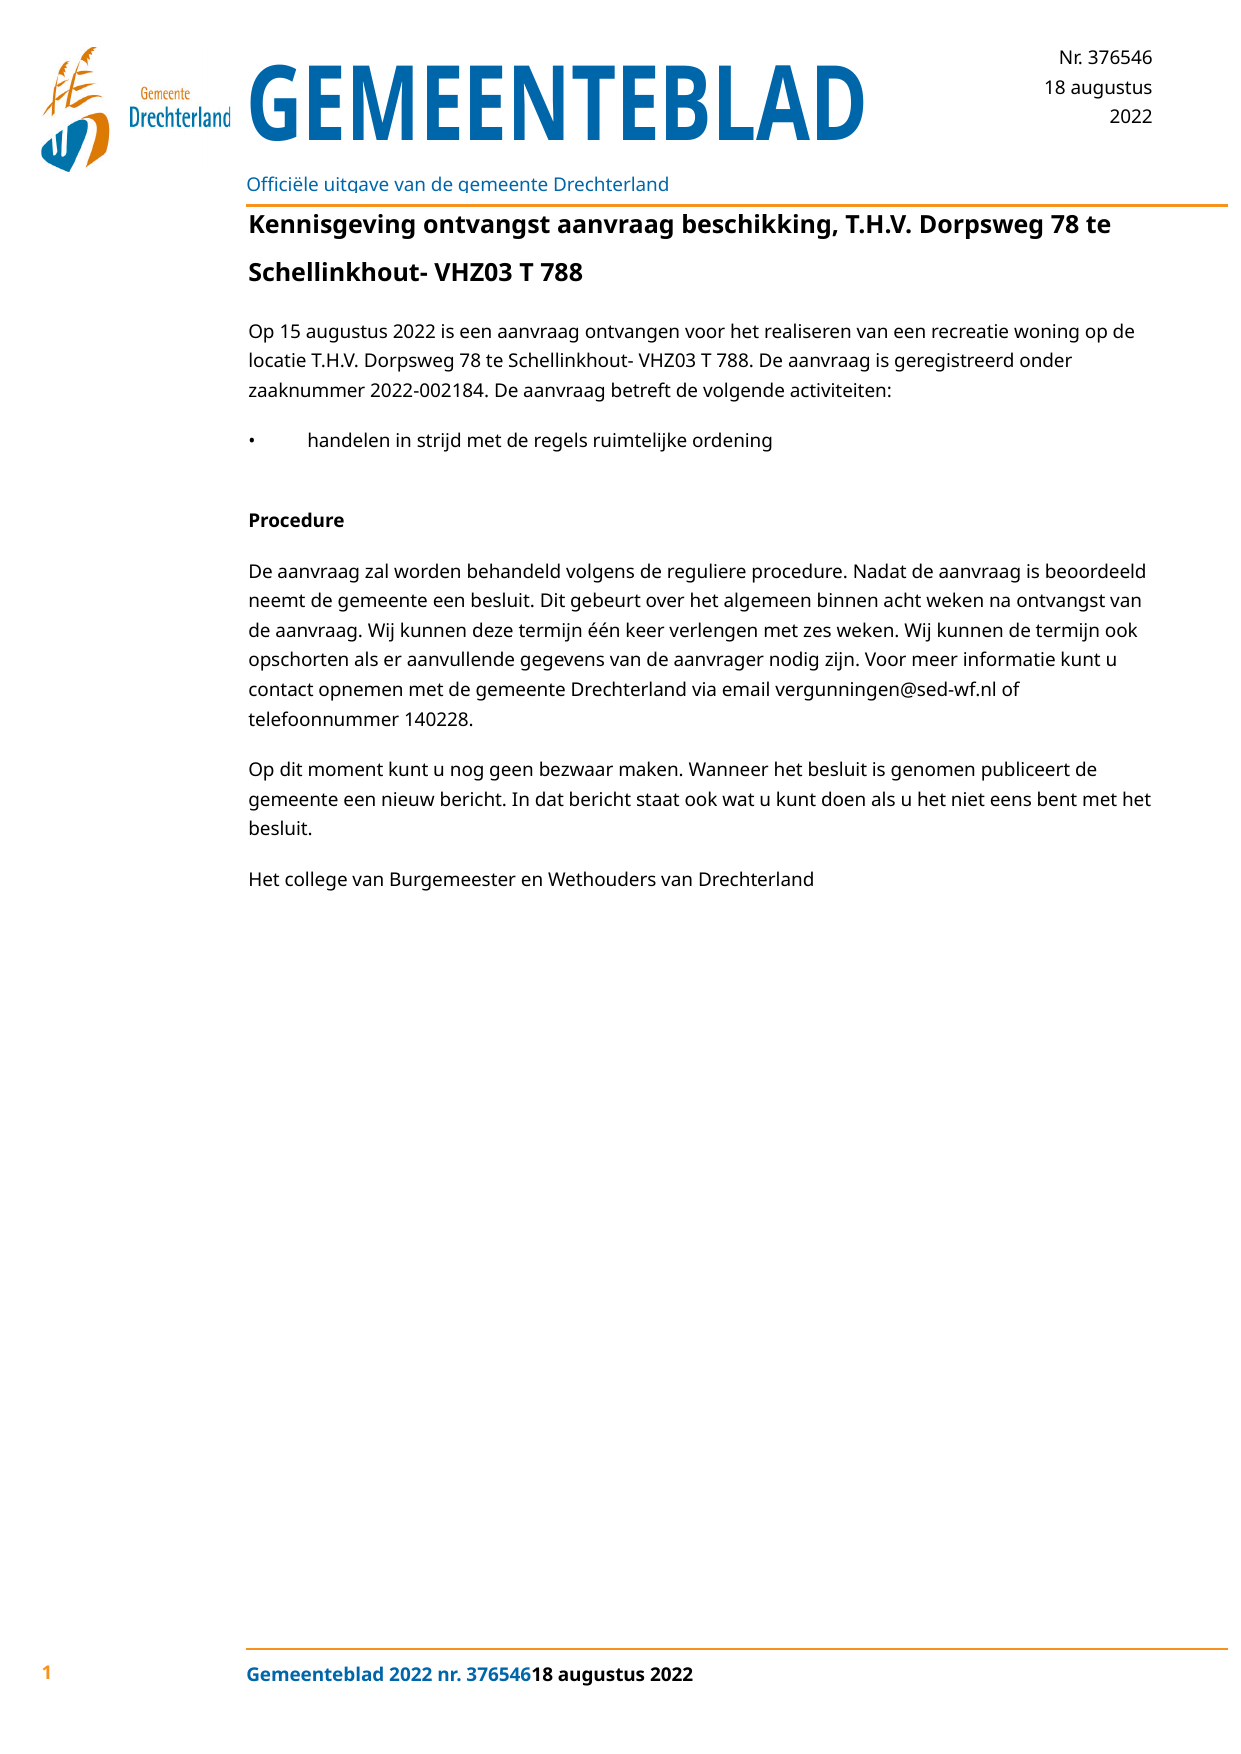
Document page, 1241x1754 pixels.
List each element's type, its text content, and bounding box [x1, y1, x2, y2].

text Op 15 augustus 2022 is een aanvraag ontvangen voor het realiseren van een recreatie woning op de locatie T.H.V. Dorpsweg 78 te Schellinkhout- VHZ03 T 788. De aanvraag is geregistreerd onder zaaknummer 2022-002184. De aanvraag betreft de volgende activiteiten: [248, 318, 1152, 403]
text Kennisgeving ontvangst aanvraag beschikking, T.H.V. Dorpsweg 78 te Schellinkhout- VHZ03 T 788 [248, 207, 1152, 288]
text Het college van Burgemeester en Wethouders van Drechterland [248, 866, 1152, 892]
text De aanvraag zal worden behandeld volgens de reguliere procedure. Nadat de aanvraag is beoordeeld neemt de gemeente een besluit. Dit gebeurt over het algemeen binnen acht weken na ontvangst van de aanvraag. Wij kunnen deze termijn één keer verlengen met zes weken. Wij kunnen de termijn ook opschorten als er aanvullende gegevens van de aanvrager nodig zijn. Voor meer informatie kunt u contact opnemen met de gemeente Drechterland via email vergunningen@sed-wf.nl of telefoonnummer 140228. [248, 558, 1152, 732]
text Op dit moment kunt u nog geen bezwaar maken. Wanneer het besluit is genomen publiceert de gemeente een nieuw bericht. In dat bericht staat ook wat u kunt doen als u het niet eens bent met het besluit. [248, 756, 1152, 841]
picture [226, 115, 231, 124]
picture [41, 47, 231, 172]
list handelen in strijd met de regels ruimtelijke ordening [248, 427, 1152, 453]
text Procedure [248, 507, 1152, 533]
picture [41, 158, 64, 172]
